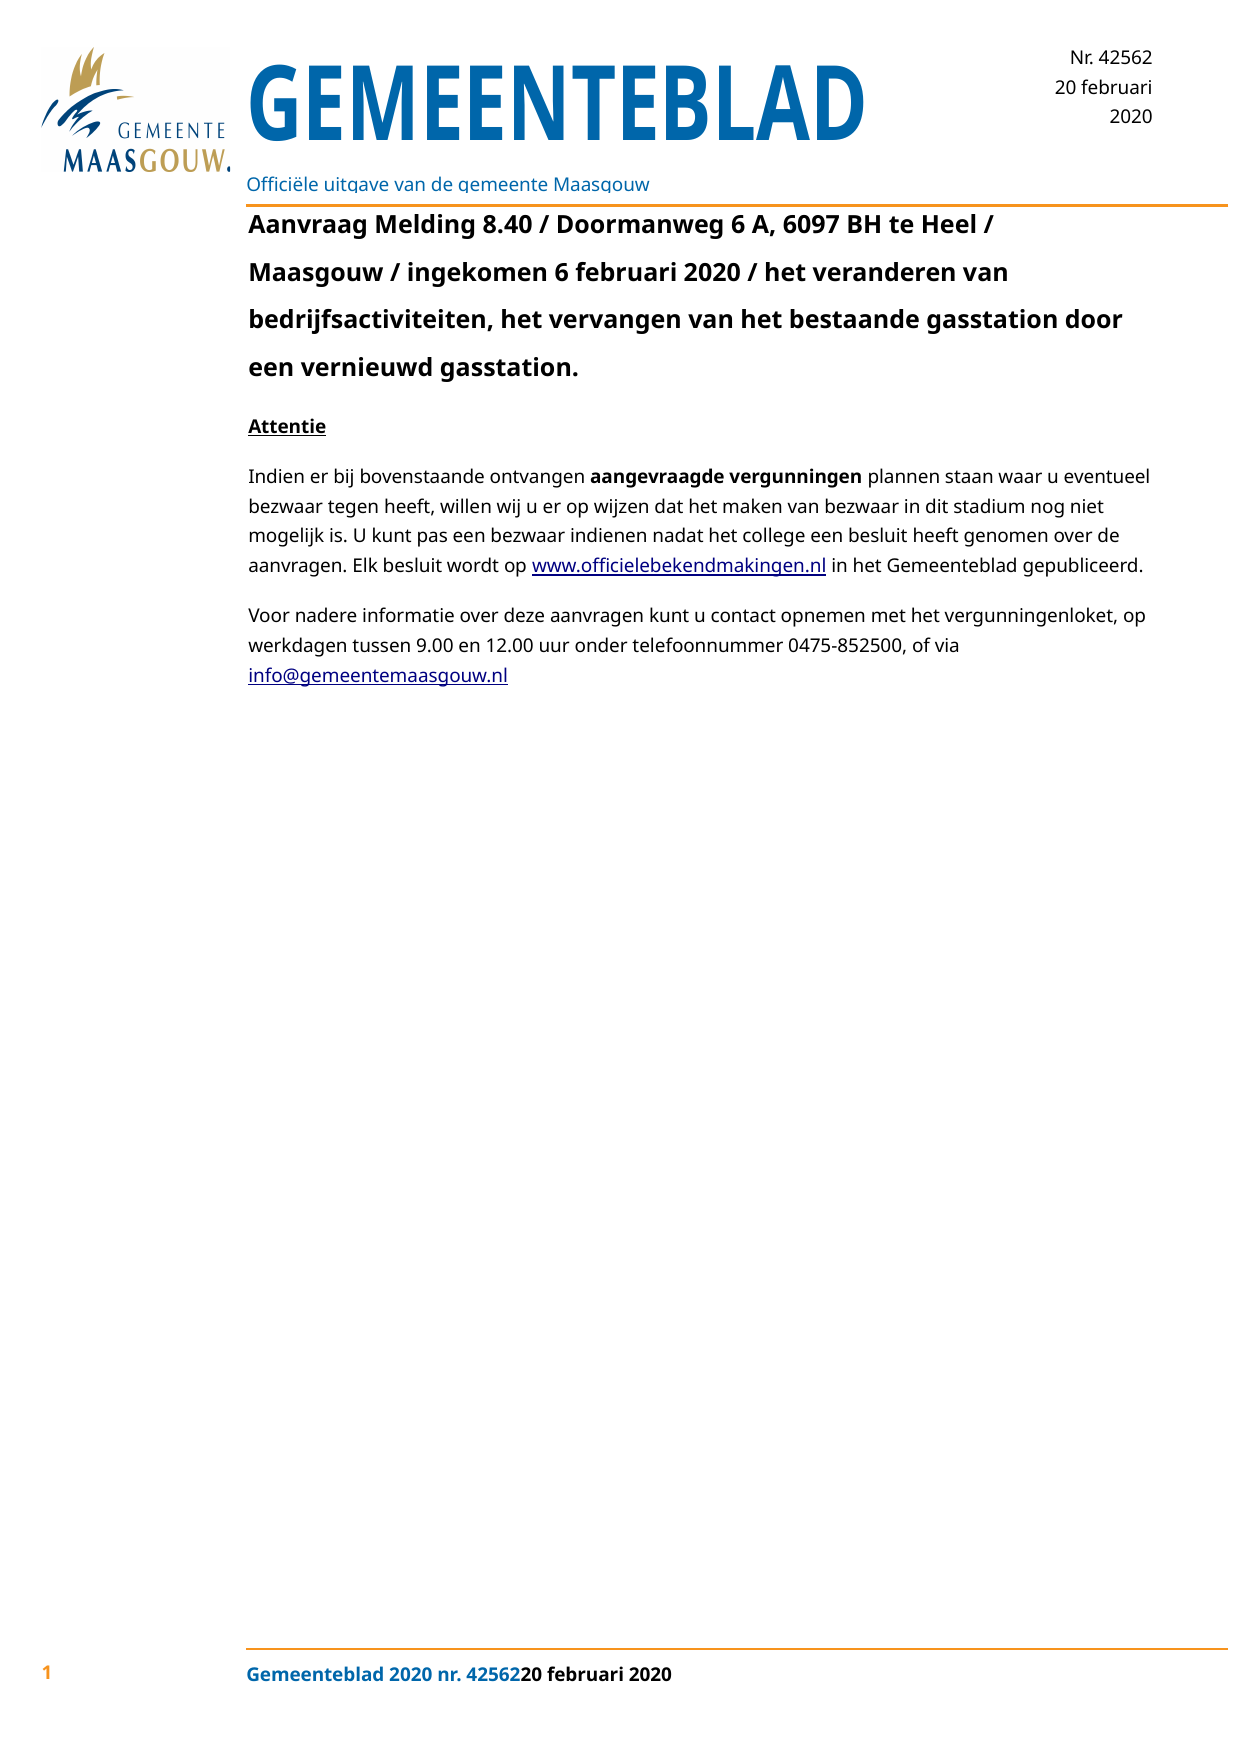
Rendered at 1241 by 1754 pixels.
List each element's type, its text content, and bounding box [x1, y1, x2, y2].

picture [41, 47, 231, 172]
text Indien er bij bovenstaande ontvangen aangevraagde vergunningen plannen staan waar u eventueel bezwaar tegen heeft, willen wij u er op wijzen dat het maken van bezwaar in dit stadium nog niet mogelijk is. U kunt pas een bezwaar indienen nadat het college een besluit heeft genomen over de aanvragen. Elk besluit wordt op www.officielebekendmakingen.nl in het Gemeenteblad gepubliceerd. [248, 463, 1152, 578]
text Attentie [248, 413, 1152, 439]
text Voor nadere informatie over deze aanvragen kunt u contact opnemen met het vergunningenloket, op werkdagen tussen 9.00 en 12.00 uur onder telefoonnummer 0475-852500, of via info@gemeentemaasgouw.nl [248, 603, 1152, 688]
text Aanvraag Melding 8.40 / Doormanweg 6 A, 6097 BH te Heel / Maasgouw / ingekomen 6 februari 2020 / het veranderen van bedrijfsactiviteiten, het vervangen van het bestaande gasstation door een vernieuwd gasstation. [248, 207, 1152, 384]
